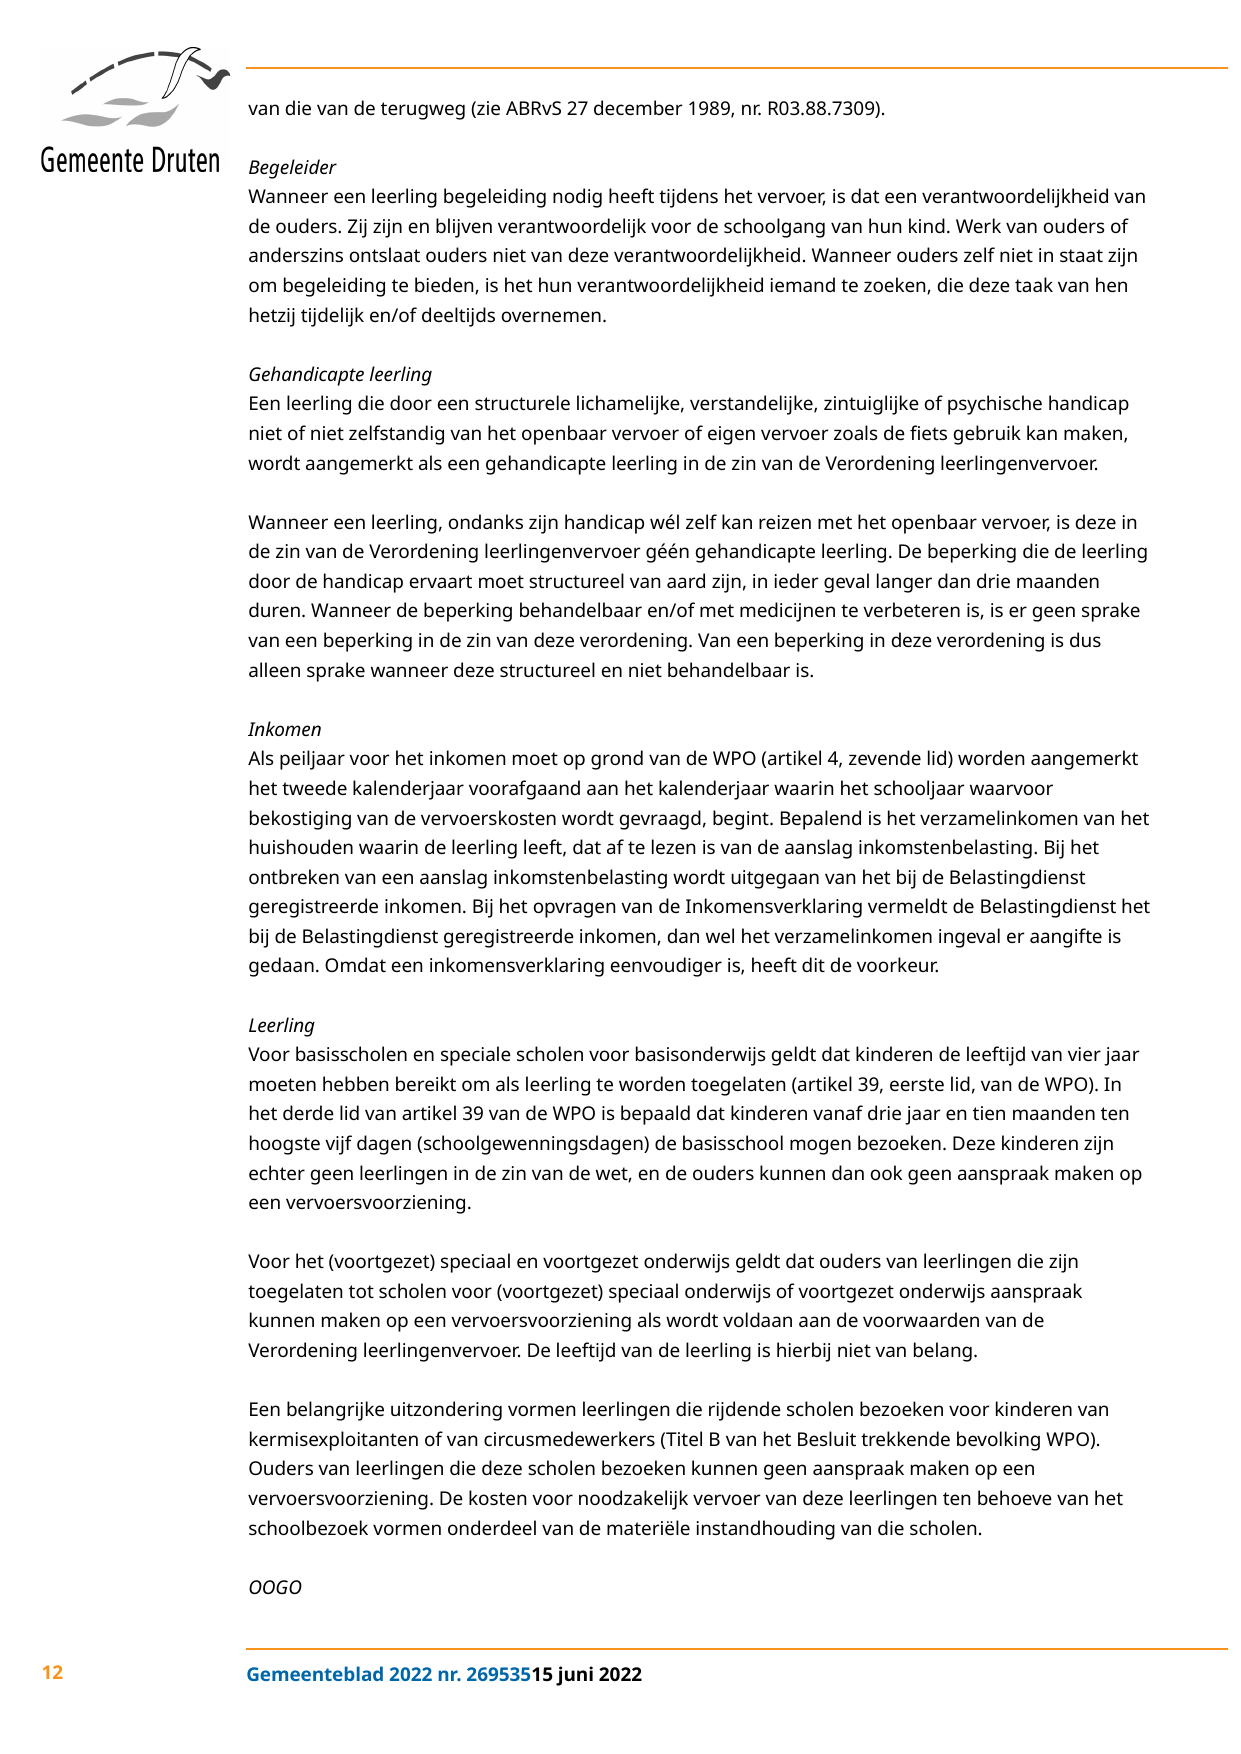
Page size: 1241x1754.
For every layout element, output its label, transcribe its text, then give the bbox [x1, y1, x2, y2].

text Begeleider [248, 154, 1152, 180]
text Gehandicapte leerling [248, 361, 1152, 387]
text Wanneer een leerling begeleiding nodig heeft tijdens het vervoer, is dat een verantwoordelijkheid van de ouders. Zij zijn en blijven verantwoordelijk voor de schoolgang van hun kind. Werk van ouders of anderszins ontslaat ouders niet van deze verantwoordelijkheid. Wanneer ouders zelf niet in staat zijn om begeleiding te bieden, is het hun verantwoordelijkheid iemand te zoeken, die deze taak van hen hetzij tijdelijk en/of deeltijds overnemen. [248, 183, 1152, 328]
text Voor basisscholen en speciale scholen voor basisonderwijs geldt dat kinderen de leeftijd van vier jaar moeten hebben bereikt om als leerling te worden toegelaten (artikel 39, eerste lid, van de WPO). In het derde lid van artikel 39 van de WPO is bepaald dat kinderen vanaf drie jaar en tien maanden ten hoogste vijf dagen (schoolgewenningsdagen) de basisschool mogen bezoeken. Deze kinderen zijn echter geen leerlingen in de zin van de wet, en de ouders kunnen dan ook geen aanspraak maken op een vervoersvoorziening. [248, 1041, 1152, 1215]
text van die van de terugweg (zie ABRvS 27 december 1989, nr. R03.88.7309). [248, 95, 1152, 121]
text Als peiljaar voor het inkomen moet op grond van de WPO (artikel 4, zevende lid) worden aangemerkt het tweede kalenderjaar voorafgaand aan het kalenderjaar waarin het schooljaar waarvoor bekostiging van de vervoerskosten wordt gevraagd, begint. Bepalend is het verzamelinkomen van het huishouden waarin de leerling leeft, dat af te lezen is van de aanslag inkomstenbelasting. Bij het ontbreken van een aanslag inkomstenbelasting wordt uitgegaan van het bij de Belastingdienst geregistreerde inkomen. Bij het opvragen van de Inkomensverklaring vermeldt de Belastingdienst het bij de Belastingdienst geregistreerde inkomen, dan wel het verzamelinkomen ingeval er aangifte is gedaan. Omdat een inkomensverklaring eenvoudiger is, heeft dit de voorkeur. [248, 746, 1152, 978]
text OOGO [248, 1574, 1152, 1600]
text Een leerling die door een structurele lichamelijke, verstandelijke, zintuiglijke of psychische handicap niet of niet zelfstandig van het openbaar vervoer of eigen vervoer zoals de fiets gebruik kan maken, wordt aangemerkt als een gehandicapte leerling in de zin van de Verordening leerlingenvervoer. [248, 391, 1152, 476]
text Wanneer een leerling, ondanks zijn handicap wél zelf kan reizen met het openbaar vervoer, is deze in de zin van de Verordening leerlingenvervoer géén gehandicapte leerling. De beperking die de leerling door de handicap ervaart moet structureel van aard zijn, in ieder geval langer dan drie maanden duren. Wanneer de beperking behandelbaar en/of met medicijnen te verbeteren is, is er geen sprake van een beperking in de zin van deze verordening. Van een beperking in deze verordening is dus alleen sprake wanneer deze structureel en niet behandelbaar is. [248, 509, 1152, 683]
text Een belangrijke uitzondering vormen leerlingen die rijdende scholen bezoeken voor kinderen van kermisexploitanten of van circusmedewerkers (Titel B van het Besluit trekkende bevolking WPO). Ouders van leerlingen die deze scholen bezoeken kunnen geen aanspraak maken op een vervoersvoorziening. De kosten voor noodzakelijk vervoer van deze leerlingen ten behoeve van het schoolbezoek vormen onderdeel van de materiële instandhouding van die scholen. [248, 1396, 1152, 1541]
text Leerling [248, 1012, 1152, 1038]
text Voor het (voortgezet) speciaal en voortgezet onderwijs geldt dat ouders van leerlingen die zijn toegelaten tot scholen voor (voortgezet) speciaal onderwijs of voortgezet onderwijs aanspraak kunnen maken op een vervoersvoorziening als wordt voldaan aan de voorwaarden van de Verordening leerlingenvervoer. De leeftijd van de leerling is hierbij niet van belang. [248, 1248, 1152, 1363]
text Inkomen [248, 716, 1152, 742]
picture [41, 47, 231, 172]
